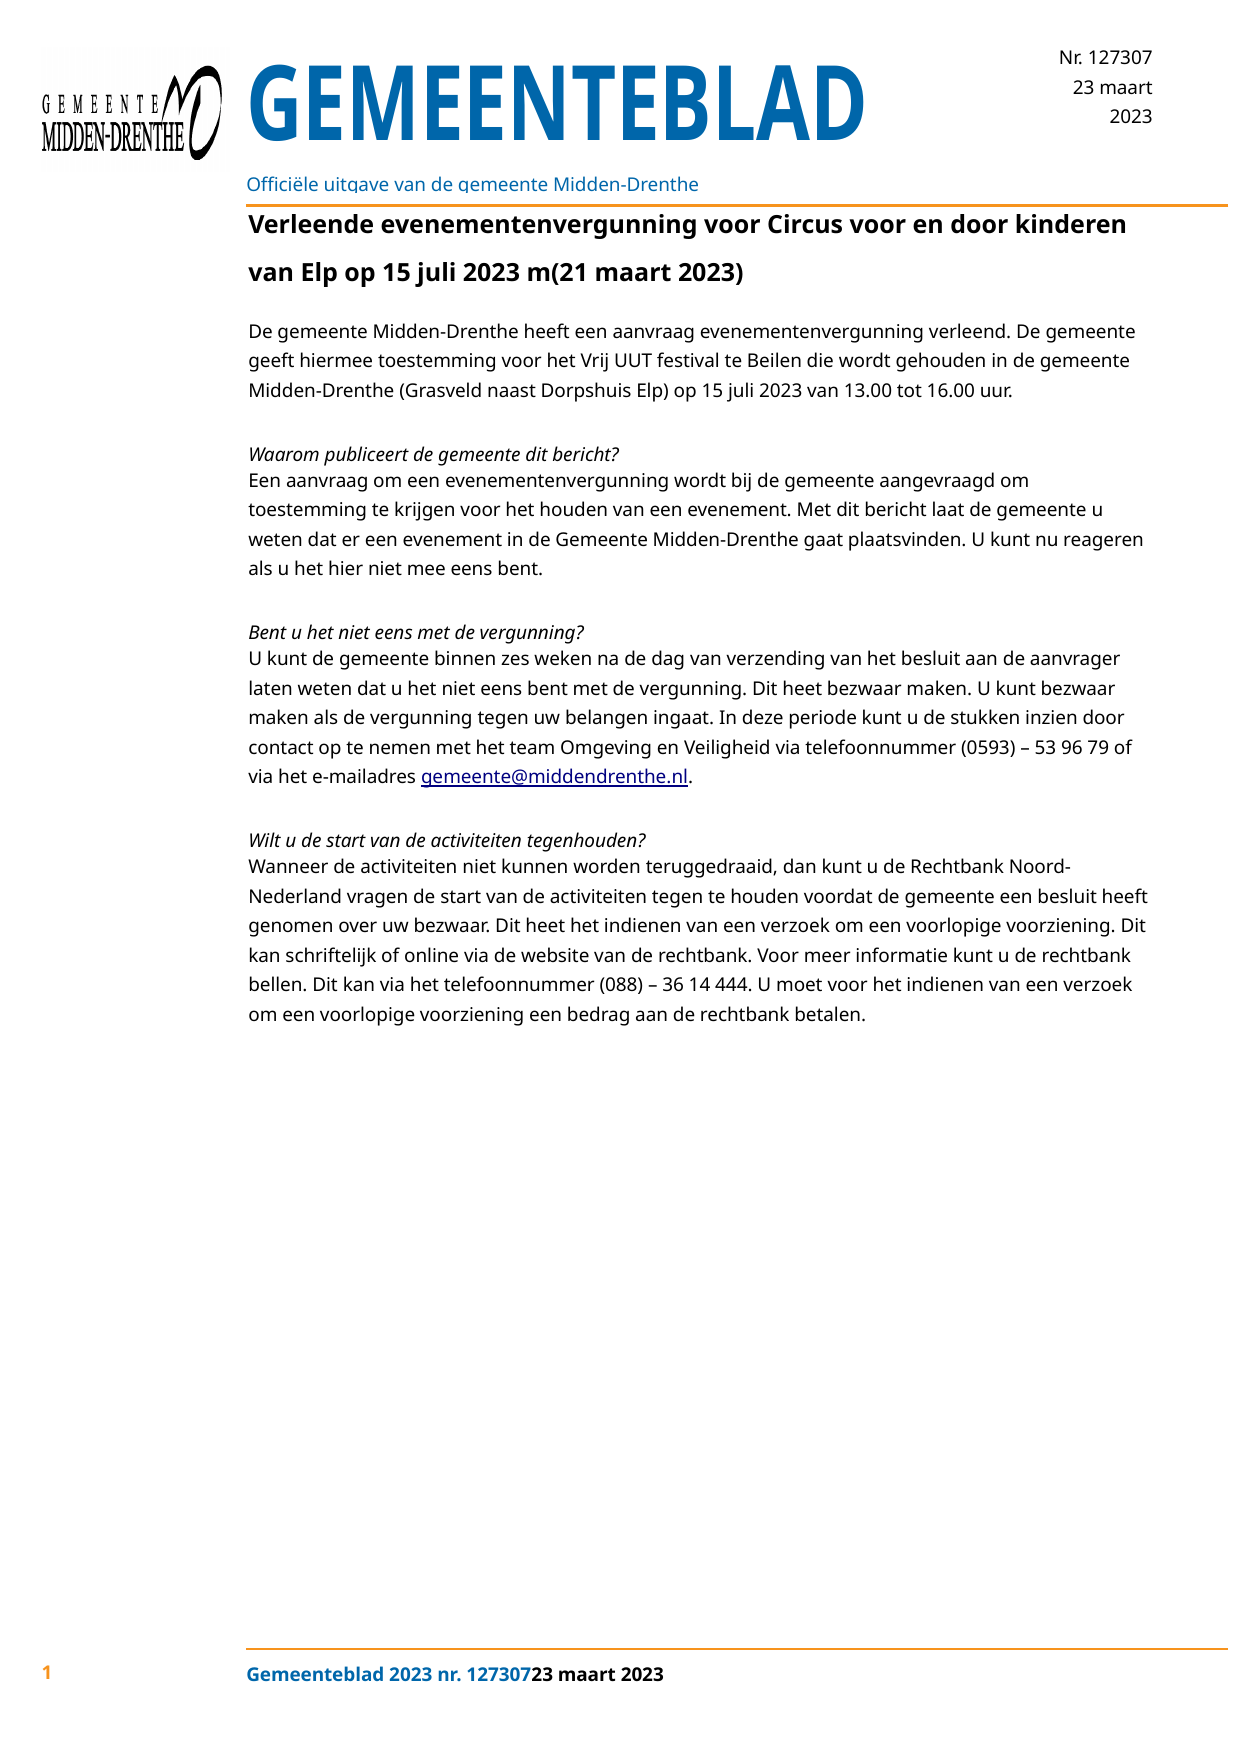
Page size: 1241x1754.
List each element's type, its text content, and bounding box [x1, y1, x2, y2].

text Een aanvraag om een evenementenvergunning wordt bij de gemeente aangevraagd om toestemming te krijgen voor het houden van een evenement. Met dit bericht laat de gemeente u weten dat er een evenement in de Gemeente Midden-Drenthe gaat plaatsvinden. U kunt nu reageren als u het hier niet mee eens bent. [248, 467, 1152, 581]
text Waarom publiceert de gemeente dit bericht? [248, 441, 1152, 467]
picture [41, 47, 231, 172]
text Wanneer de activiteiten niet kunnen worden teruggedraaid, dan kunt u de Rechtbank Noord-Nederland vragen de start van de activiteiten tegen te houden voordat de gemeente een besluit heeft genomen over uw bezwaar. Dit heet het indienen van een verzoek om een voorlopige voorziening. Dit kan schriftelijk of online via de website van de rechtbank. Voor meer informatie kunt u de rechtbank bellen. Dit kan via het telefoonnummer (088) – 36 14 444. U moet voor het indienen van een verzoek om een voorlopige voorziening een bedrag aan de rechtbank betalen. [248, 853, 1152, 1027]
text Verleende evenementenvergunning voor Circus voor en door kinderen van Elp op 15 juli 2023 m(21 maart 2023) [248, 207, 1152, 288]
text U kunt de gemeente binnen zes weken na de dag van verzending van het besluit aan de aanvrager laten weten dat u het niet eens bent met de vergunning. Dit heet bezwaar maken. U kunt bezwaar maken als de vergunning tegen uw belangen ingaat. In deze periode kunt u de stukken inzien door contact op te nemen met het team Omgeving en Veiligheid via telefoonnummer (0593) – 53 96 79 of via het e-mailadres gemeente@middendrenthe.nl. [248, 645, 1152, 789]
text Bent u het niet eens met de vergunning? [248, 619, 1152, 645]
text Wilt u de start van de activiteiten tegenhouden? [248, 827, 1152, 853]
text De gemeente Midden-Drenthe heeft een aanvraag evenementenvergunning verleend. De gemeente geeft hiermee toestemming voor het Vrij UUT festival te Beilen die wordt gehouden in de gemeente Midden-Drenthe (Grasveld naast Dorpshuis Elp) op 15 juli 2023 van 13.00 tot 16.00 uur. [248, 318, 1152, 403]
